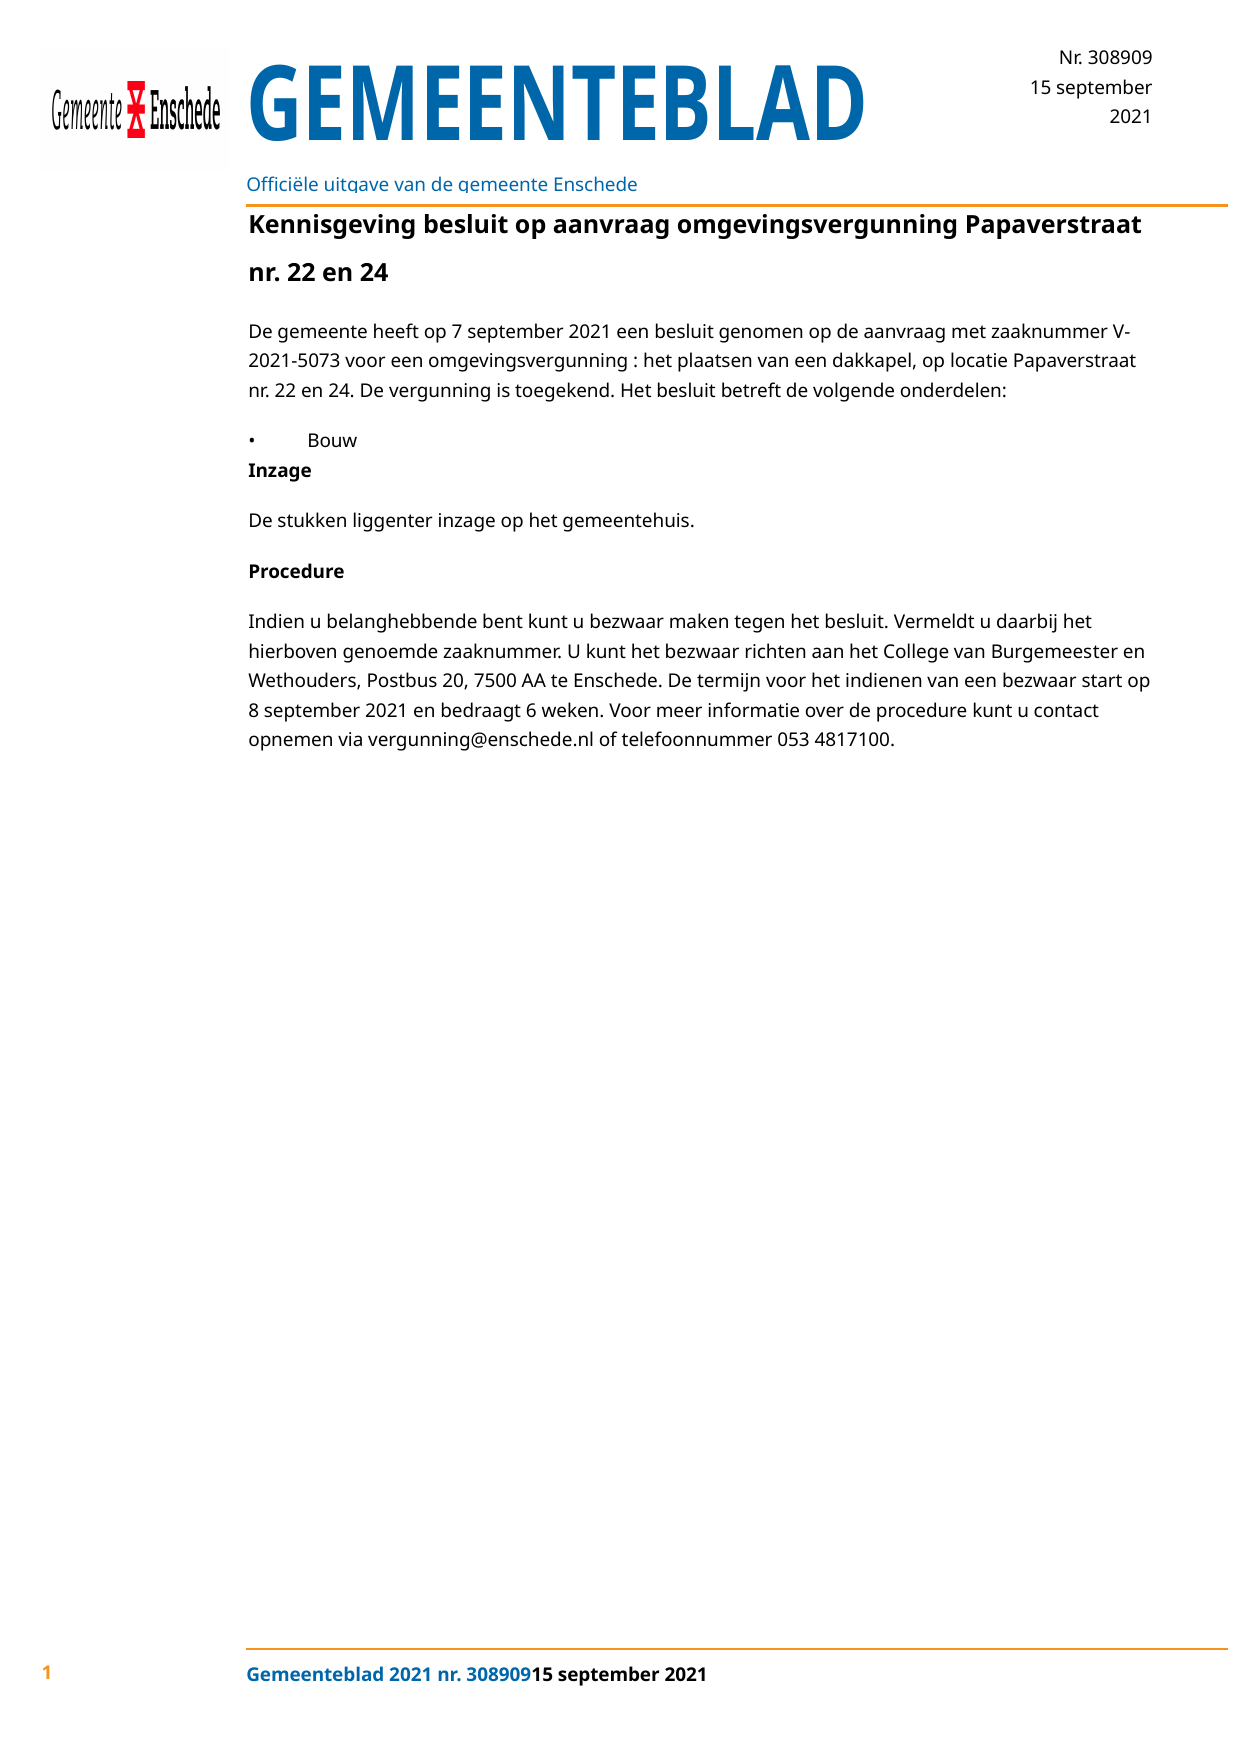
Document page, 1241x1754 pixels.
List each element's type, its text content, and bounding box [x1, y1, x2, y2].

text De stukken liggenter inzage op het gemeentehuis. [248, 507, 1152, 533]
text Kennisgeving besluit op aanvraag omgevingsvergunning Papaverstraat nr. 22 en 24 [248, 207, 1152, 288]
text Inzage [248, 457, 1152, 483]
text Procedure [248, 558, 1152, 584]
text Indien u belanghebbende bent kunt u bezwaar maken tegen het besluit. Vermeldt u daarbij het hierboven genoemde zaaknummer. U kunt het bezwaar richten aan het College van Burgemees­ter en Wethouders, Postbus 20, 7500 AA te Enschede. De termijn voor het indienen van een bezwaar start op 8 september 2021 en bedraagt 6 weken. Voor meer informatie over de procedure kunt u contact opnemen via vergunning@enschede.nl of telefoonnummer 053 4817100. [248, 608, 1152, 752]
text De gemeente heeft op 7 september 2021 een besluit genomen op de aanvraag met zaaknummer V-2021-5073 voor een omgevingsvergunning : het plaatsen van een dakkapel, op locatie Papaverstraat nr. 22 en 24. De vergunning is toegekend. Het besluit betreft de volgende onderdelen: [248, 318, 1152, 403]
list Bouw [248, 427, 1152, 453]
picture [41, 47, 231, 172]
